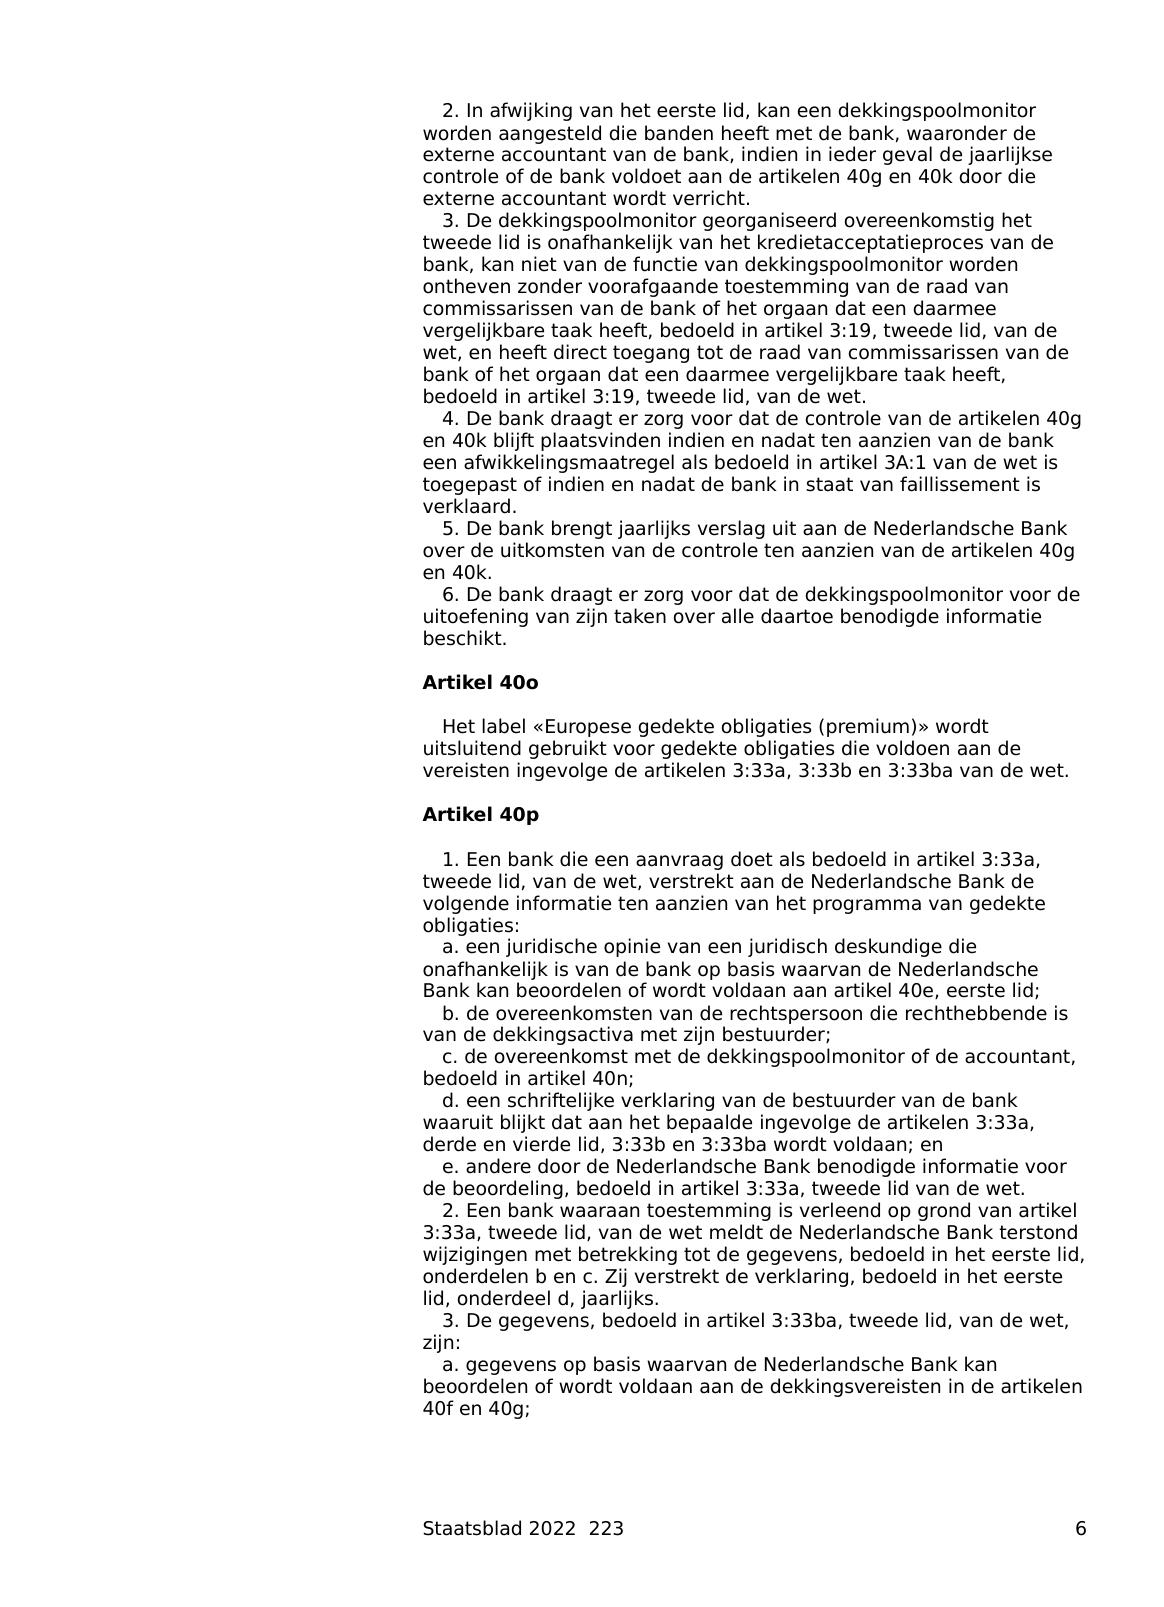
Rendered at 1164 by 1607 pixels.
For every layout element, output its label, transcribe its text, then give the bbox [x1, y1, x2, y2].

text a. gegevens op basis waarvan de Nederlandsche Bank kan beoordelen of wordt voldaan aan de dekkingsvereisten in de artikelen 40f en 40g; [422, 1354, 1087, 1420]
text a. een juridische opinie van een juridisch deskundige die onafhankelijk is van de bank op basis waarvan de Nederlandsche Bank kan beoordelen of wordt voldaan aan artikel 40e, eerste lid; [422, 936, 1087, 1002]
text 6. De bank draagt er zorg voor dat de dekkingspoolmonitor voor de uitoefening van zijn taken over alle daartoe benodigde informatie beschikt. [422, 584, 1087, 650]
text Het label «Europese gedekte obligaties (premium)» wordt uitsluitend gebruikt voor gedekte obligaties die voldoen aan de vereisten ingevolge de artikelen 3:33a, 3:33b en 3:33ba van de wet. [422, 716, 1087, 782]
text e. andere door de Nederlandsche Bank benodigde informatie voor de beoordeling, bedoeld in artikel 3:33a, tweede lid van de wet. [422, 1156, 1087, 1200]
text 3. De dekkingspoolmonitor georganiseerd overeenkomstig het tweede lid is onafhankelijk van het kredietacceptatieproces van de bank, kan niet van de functie van dekkingspoolmonitor worden ontheven zonder voorafgaande toestemming van de raad van commissarissen van de bank of het orgaan dat een daarmee vergelijkbare taak heeft, bedoeld in artikel 3:19, tweede lid, van de wet, en heeft direct toegang tot de raad van commissarissen van de bank of het orgaan dat een daarmee vergelijkbare taak heeft, bedoeld in artikel 3:19, tweede lid, van de wet. [422, 210, 1087, 408]
text 3. De gegevens, bedoeld in artikel 3:33ba, tweede lid, van de wet, zijn: [422, 1310, 1087, 1354]
text c. de overeenkomst met de dekkingspoolmonitor of de accountant, bedoeld in artikel 40n; [422, 1046, 1087, 1090]
text 1. Een bank die een aanvraag doet als bedoeld in artikel 3:33a, tweede lid, van de wet, verstrekt aan de Nederlandsche Bank de volgende informatie ten aanzien van het programma van gedekte obligaties: [422, 848, 1087, 936]
text 5. De bank brengt jaarlijks verslag uit aan de Nederlandsche Bank over de uitkomsten van de controle ten aanzien van de artikelen 40g en 40k. [422, 518, 1087, 584]
text d. een schriftelijke verklaring van de bestuurder van de bank waaruit blijkt dat aan het bepaalde ingevolge de artikelen 3:33a, derde en vierde lid, 3:33b en 3:33ba wordt voldaan; en [422, 1090, 1087, 1156]
subtitle Artikel 40p [422, 804, 1087, 826]
text 2. Een bank waaraan toestemming is verleend op grond van artikel 3:33a, tweede lid, van de wet meldt de Nederlandsche Bank terstond wijzigingen met betrekking tot de gegevens, bedoeld in het eerste lid, onderdelen b en c. Zij verstrekt de verklaring, bedoeld in het eerste lid, onderdeel d, jaarlijks. [422, 1200, 1087, 1310]
subtitle Artikel 40o [422, 672, 1087, 694]
text b. de overeenkomsten van de rechtspersoon die rechthebbende is van de dekkingsactiva met zijn bestuurder; [422, 1002, 1087, 1046]
text 2. In afwijking van het eerste lid, kan een dekkingspoolmonitor worden aangesteld die banden heeft met de bank, waaronder de externe accountant van de bank, indien in ieder geval de jaarlijkse controle of de bank voldoet aan de artikelen 40g en 40k door die externe accountant wordt verricht. [422, 100, 1087, 210]
text 4. De bank draagt er zorg voor dat de controle van de artikelen 40g en 40k blijft plaatsvinden indien en nadat ten aanzien van de bank een afwikkelingsmaatregel als bedoeld in artikel 3A:1 van de wet is toegepast of indien en nadat de bank in staat van faillissement is verklaard. [422, 408, 1087, 518]
